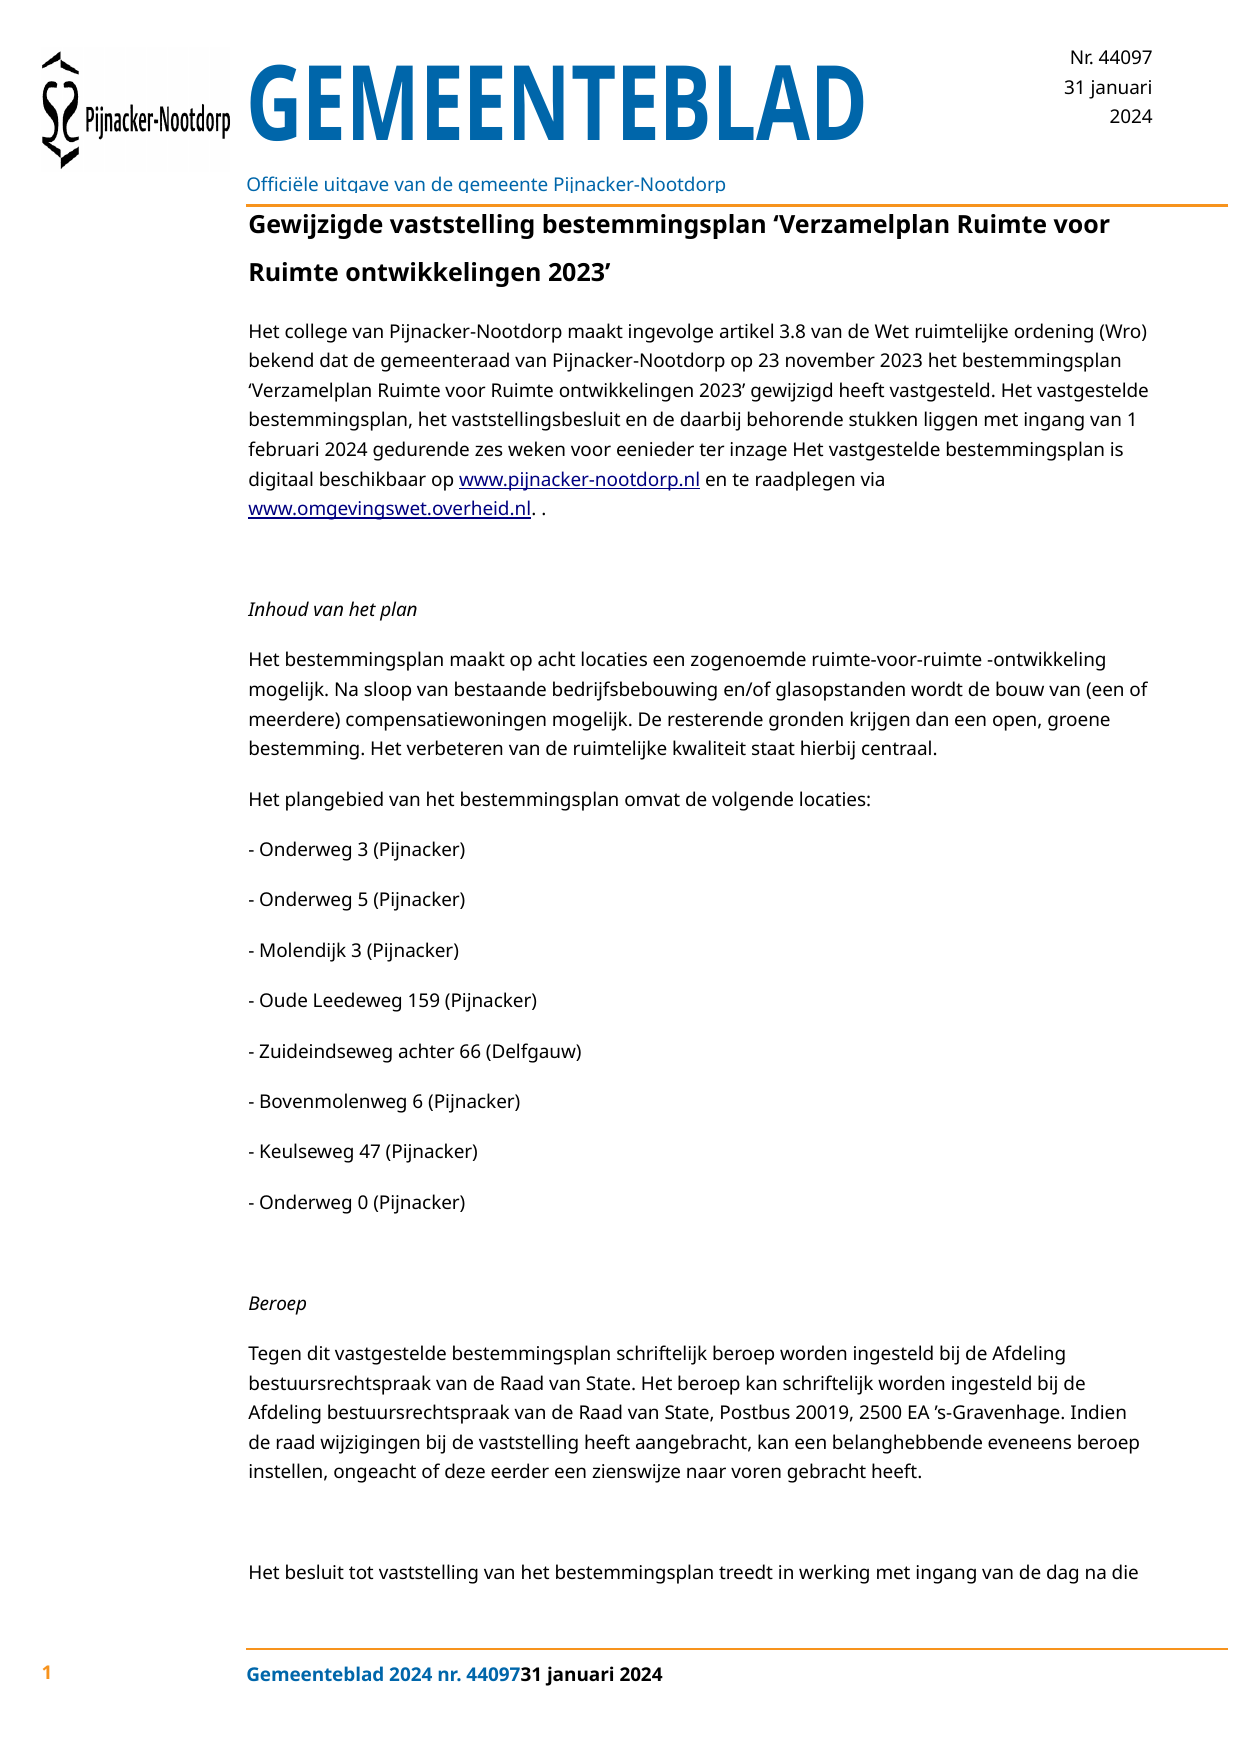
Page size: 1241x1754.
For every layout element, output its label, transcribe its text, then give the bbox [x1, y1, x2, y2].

text - Onderweg 5 (Pijnacker) [248, 887, 1152, 912]
text Inhoud van het plan [248, 596, 1152, 622]
text - Oude Leedeweg 159 (Pijnacker) [248, 987, 1152, 1013]
text Tegen dit vastgestelde bestemmingsplan schriftelijk beroep worden ingesteld bij de Afdeling bestuursrechtspraak van de Raad van State. Het beroep kan schriftelijk worden ingesteld bij de Afdeling bestuursrechtspraak van de Raad van State, Postbus 20019, 2500 EA ’s-Gravenhage. Indien de raad wijzigingen bij de vaststelling heeft aangebracht, kan een belanghebbende eveneens beroep instellen, ongeacht of deze eerder een zienswijze naar voren gebracht heeft. [248, 1340, 1152, 1484]
text Het besluit tot vaststelling van het bestemmingsplan treedt in werking met ingang van de dag na die [248, 1559, 1152, 1585]
text Het college van Pijnacker-Nootdorp maakt ingevolge artikel 3.8 van de Wet ruimtelijke ordening (Wro) bekend dat de gemeenteraad van Pijnacker-Nootdorp op 23 november 2023 het bestemmingsplan ‘Verzamelplan Ruimte voor Ruimte ontwikkelingen 2023’ gewijzigd heeft vastgesteld. Het vastgestelde bestemmingsplan, het vaststellingsbesluit en de daarbij behorende stukken liggen met ingang van 1 februari 2024 gedurende zes weken voor eenieder ter inzage Het vastgestelde bestemmingsplan is digitaal beschikbaar op www.pijnacker-nootdorp.nl en te raadplegen via www.omgevingswet.overheid.nl. . [248, 318, 1152, 521]
text Het bestemmingsplan maakt op acht locaties een zogenoemde ruimte-voor-ruimte -ontwikkeling mogelijk. Na sloop van bestaande bedrijfsbebouwing en/of glasopstanden wordt de bouw van (een of meerdere) compensatiewoningen mogelijk. De resterende gronden krijgen dan een open, groene bestemming. Het verbeteren van de ruimtelijke kwaliteit staat hierbij centraal. [248, 647, 1152, 761]
text - Onderweg 0 (Pijnacker) [248, 1189, 1152, 1215]
picture [41, 47, 231, 172]
text - Bovenmolenweg 6 (Pijnacker) [248, 1088, 1152, 1114]
text Gewijzigde vaststelling bestemmingsplan ‘Verzamelplan Ruimte voor Ruimte ontwikkelingen 2023’ [248, 207, 1152, 288]
text - Onderweg 3 (Pijnacker) [248, 836, 1152, 862]
text - Keulseweg 47 (Pijnacker) [248, 1139, 1152, 1164]
text - Zuideindseweg achter 66 (Delfgauw) [248, 1038, 1152, 1064]
text Het plangebied van het bestemmingsplan omvat de volgende locaties: [248, 786, 1152, 812]
text - Molendijk 3 (Pijnacker) [248, 937, 1152, 963]
text Beroep [248, 1290, 1152, 1316]
